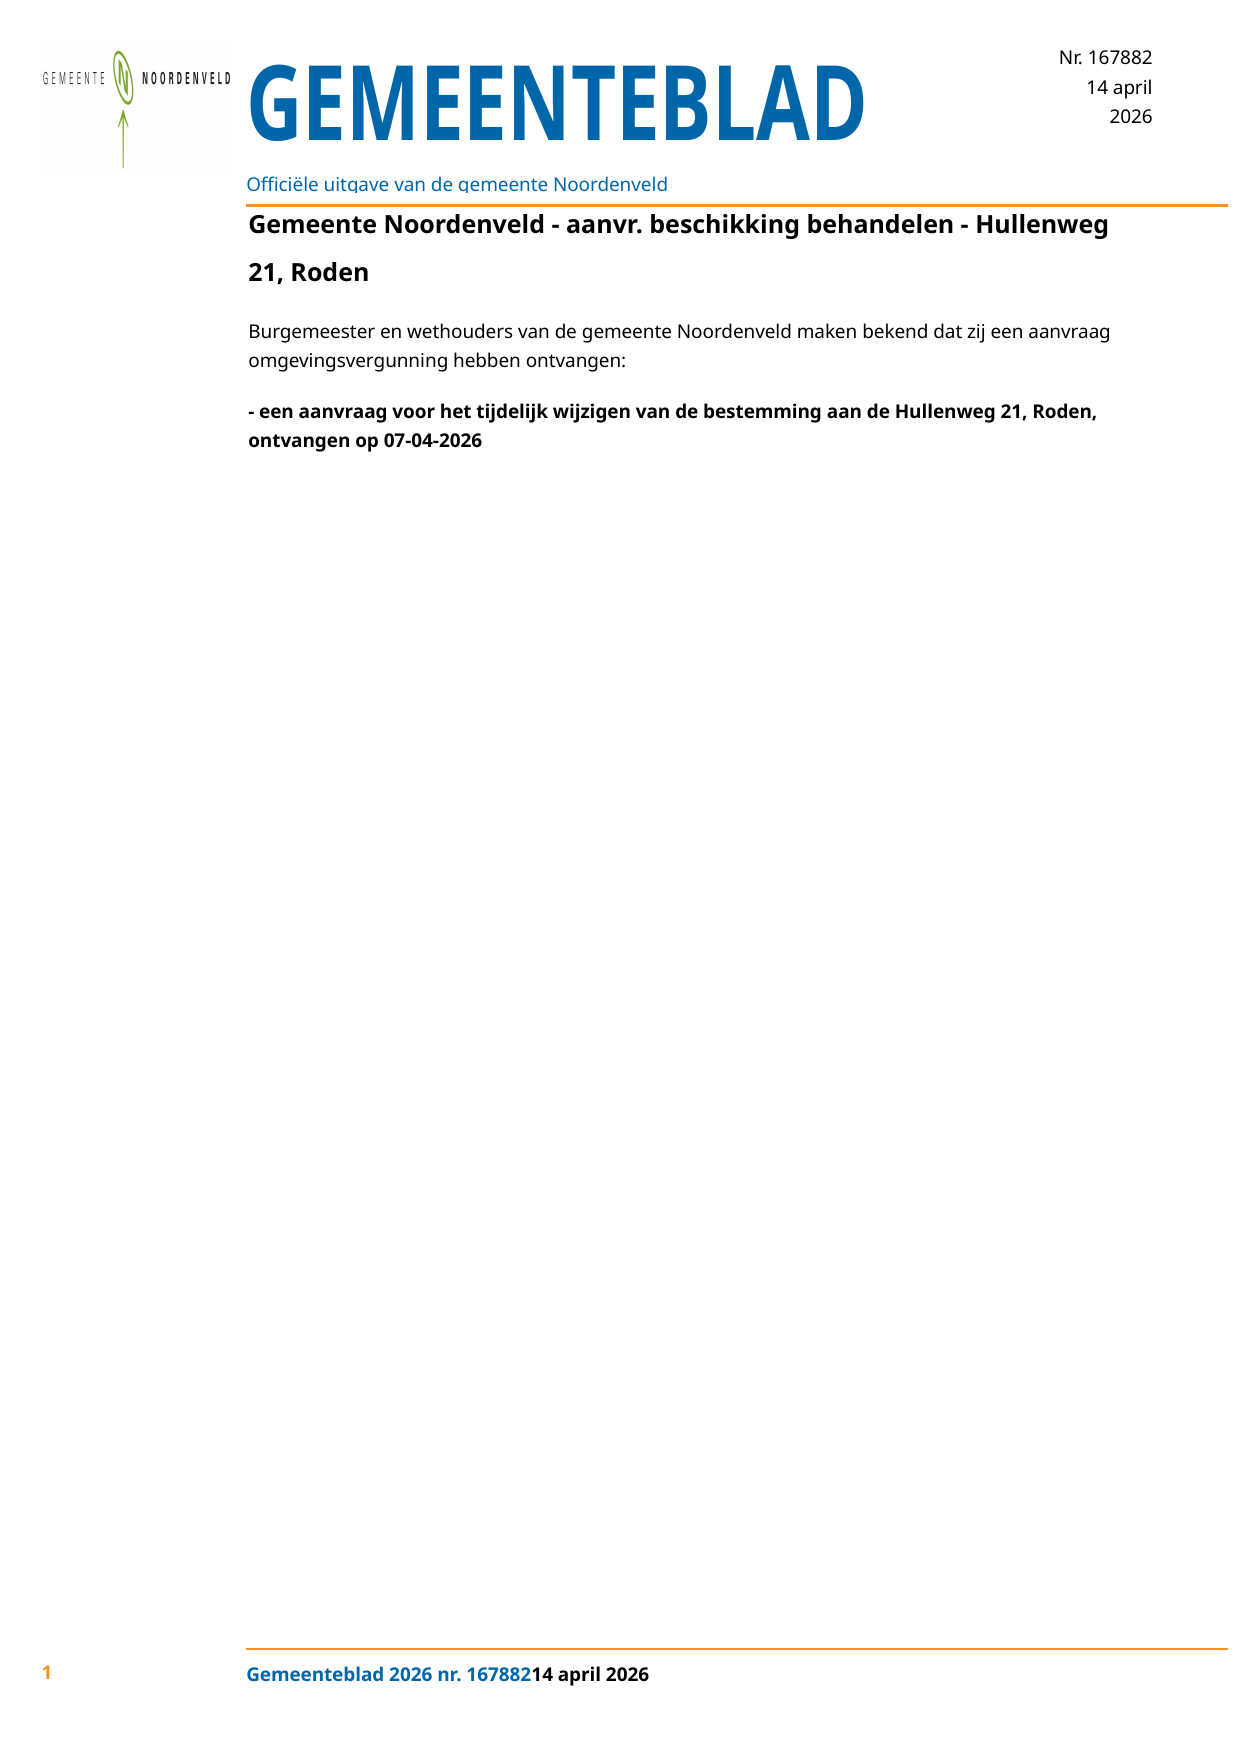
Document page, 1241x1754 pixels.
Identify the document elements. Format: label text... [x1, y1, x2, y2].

text - een aanvraag voor het tijdelijk wijzigen van de bestemming aan de Hullenweg 21, Roden, ontvangen op 07-04-2026 [248, 398, 1152, 453]
text Gemeente Noordenveld - aanvr. beschikking behandelen - Hullenweg 21, Roden [248, 207, 1152, 288]
picture [41, 47, 231, 172]
text Burgemeester en wethouders van de gemeente Noordenveld maken bekend dat zij een aanvraag omgevingsvergunning hebben ontvangen: [248, 318, 1152, 373]
